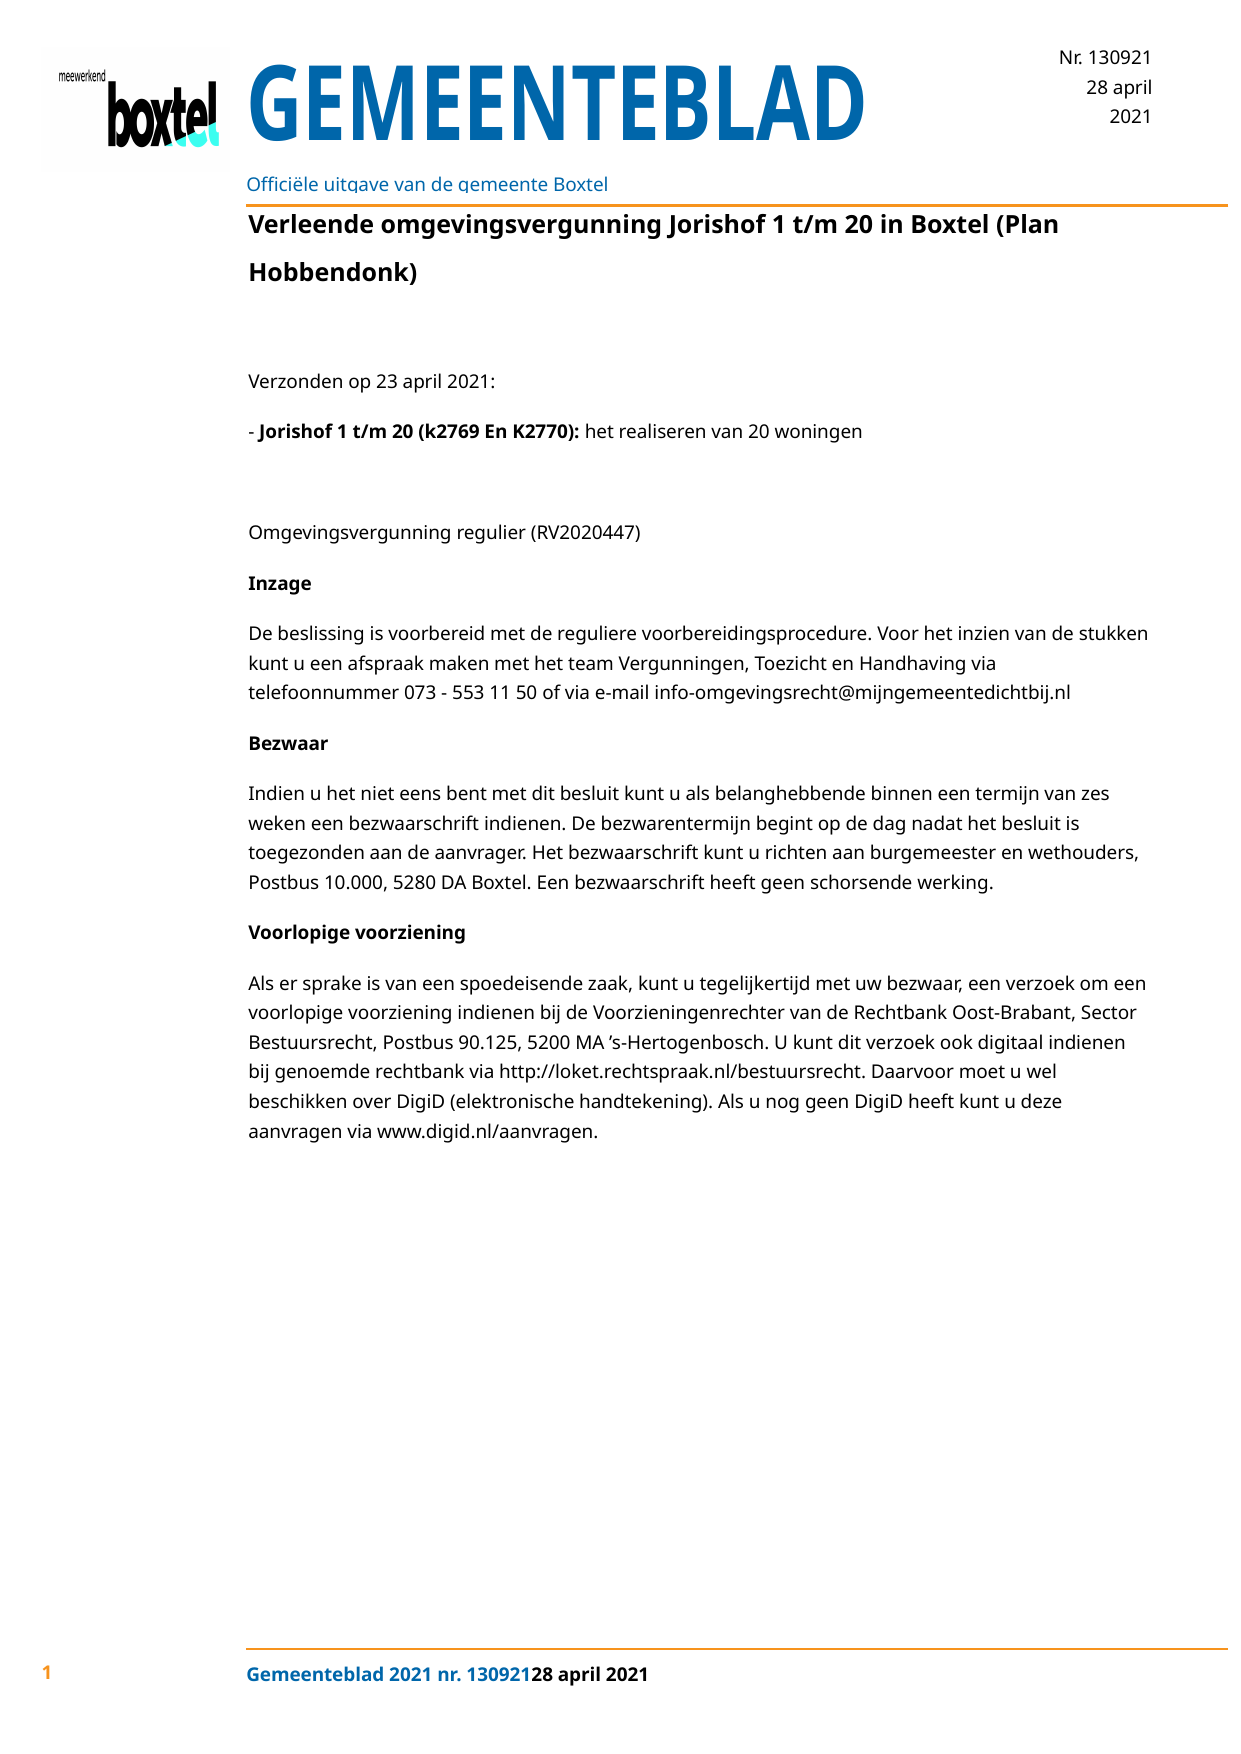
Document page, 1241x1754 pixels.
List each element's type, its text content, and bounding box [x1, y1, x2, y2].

text Indien u het niet eens bent met dit besluit kunt u als belanghebbende binnen een termijn van zes weken een bezwaarschrift indienen. De bezwarentermijn begint op de dag nadat het besluit is toegezonden aan de aanvrager. Het bezwaarschrift kunt u richten aan burgemeester en wethouders, Postbus 10.000, 5280 DA Boxtel. Een bezwaarschrift heeft geen schorsende werking. [248, 780, 1152, 895]
text Bezwaar [248, 730, 1152, 756]
text Verleende omgevingsvergunning Jorishof 1 t/m 20 in Boxtel (Plan Hobbendonk) [248, 207, 1152, 288]
text De beslissing is voorbereid met de reguliere voorbereidingsprocedure. Voor het inzien van de stukken kunt u een afspraak maken met het team Vergunningen, Toezicht en Handhaving via telefoonnummer 073 - 553 11 50 of via e-mail info-omgevingsrecht@mijngemeentedichtbij.nl [248, 620, 1152, 705]
text Als er sprake is van een spoedeisende zaak, kunt u tegelijkertijd met uw bezwaar, een verzoek om een voorlopige voorziening indienen bij de Voorzieningenrechter van de Rechtbank Oost-Brabant, Sector Bestuursrecht, Postbus 90.125, 5200 MA ’s-Hertogenbosch. U kunt dit verzoek ook digitaal indienen bij genoemde rechtbank via http://loket.rechtspraak.nl/bestuursrecht. Daarvoor moet u wel beschikken over DigiD (elektronische handtekening). Als u nog geen DigiD heeft kunt u deze aanvragen via www.digid.nl/aanvragen. [248, 970, 1152, 1144]
text - Jorishof 1 t/m 20 (k2769 En K2770): het realiseren van 20 woningen [248, 419, 1152, 444]
picture [41, 47, 231, 172]
text Voorlopige voorziening [248, 919, 1152, 945]
text Verzonden op 23 april 2021: [248, 368, 1152, 394]
text Omgevingsvergunning regulier (RV2020447) [248, 519, 1152, 545]
text Inzage [248, 570, 1152, 596]
